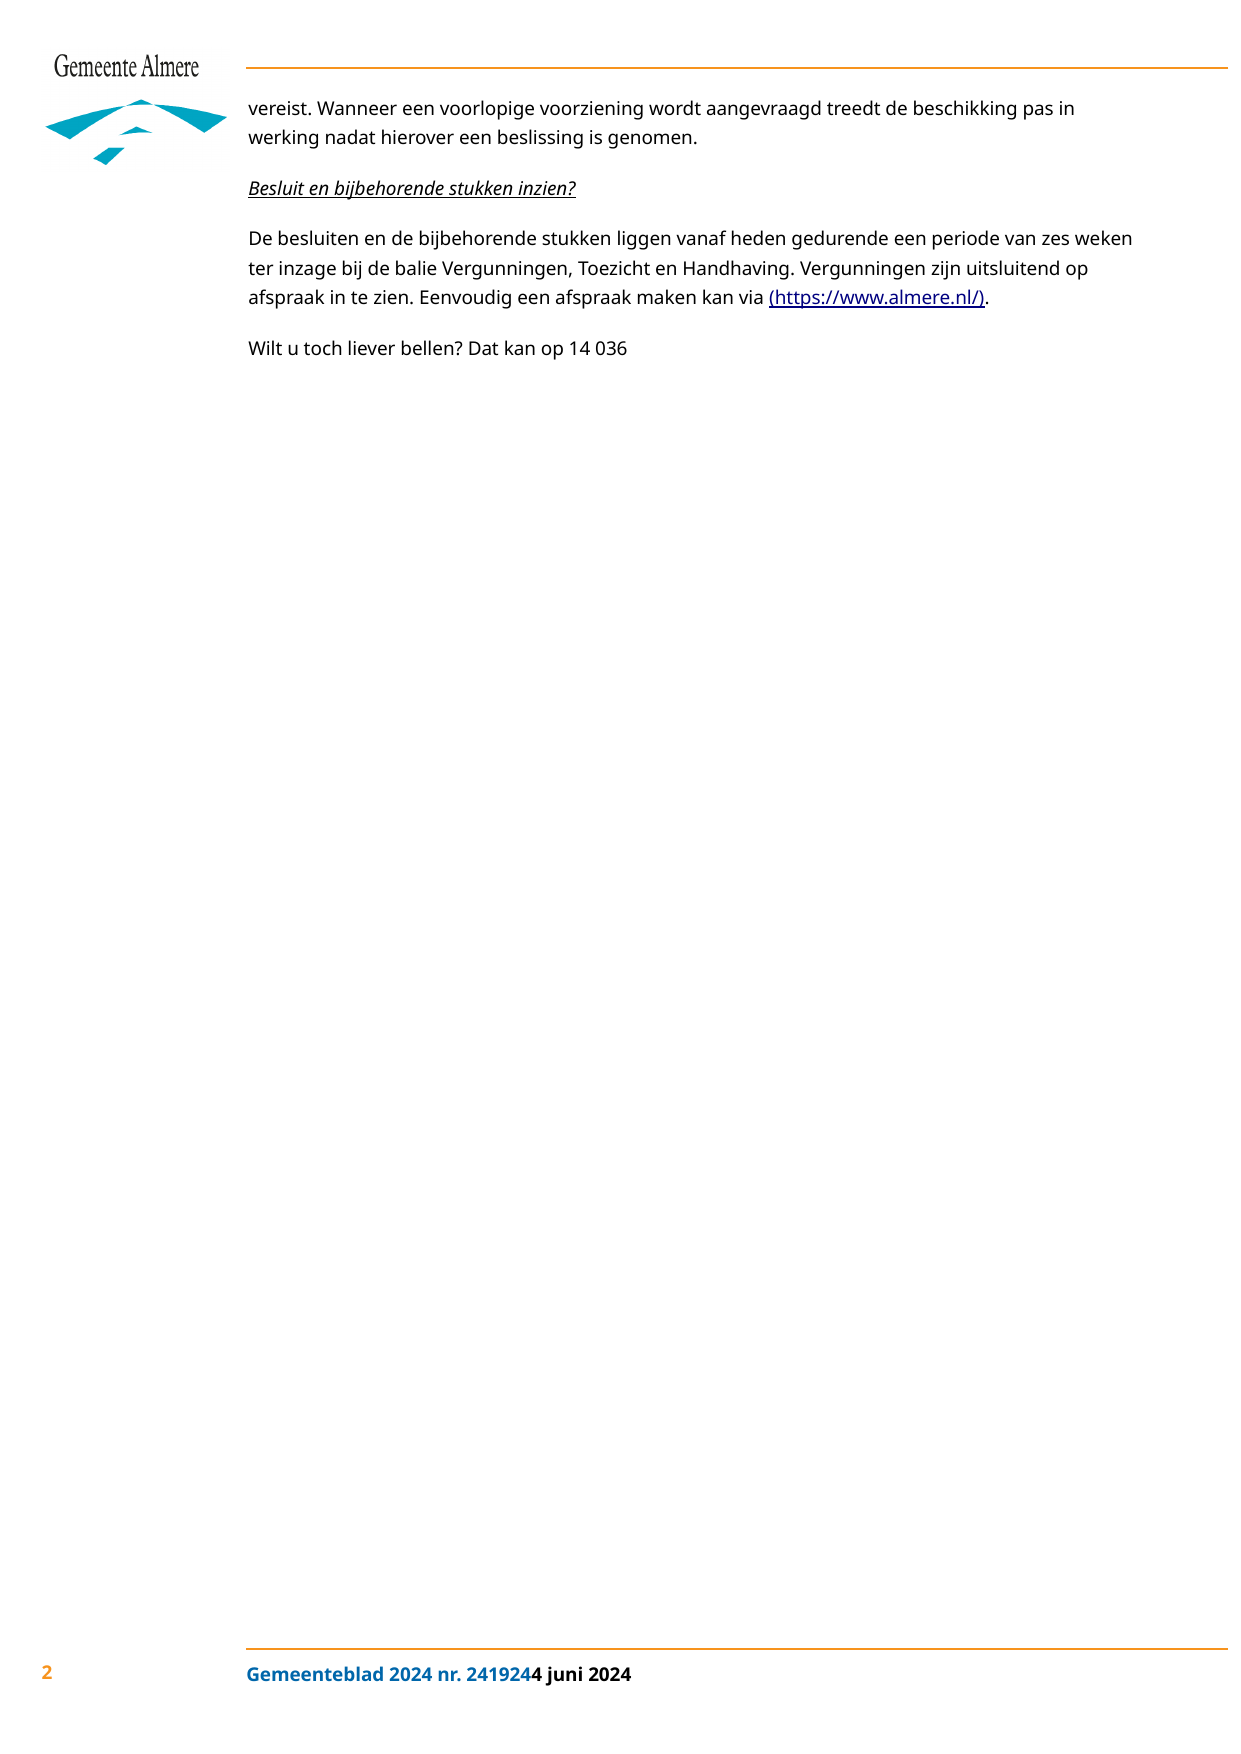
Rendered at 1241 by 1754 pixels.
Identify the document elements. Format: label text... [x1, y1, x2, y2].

text vereist. Wanneer een voorlopige voorziening wordt aangevraagd treedt de beschikking pas in werking nadat hierover een beslissing is genomen. [248, 95, 1152, 150]
picture [41, 47, 231, 172]
text Wilt u toch liever bellen? Dat kan op 14 036 [248, 335, 1152, 361]
text De besluiten en de bijbehorende stukken liggen vanaf heden gedurende een periode van zes weken ter inzage bij de balie Vergunningen, Toezicht en Handhaving. Vergunningen zijn uitsluitend op afspraak in te zien. Eenvoudig een afspraak maken kan via (https://www.almere.nl/). [248, 225, 1152, 310]
text Besluit en bijbehorende stukken inzien? [248, 175, 1152, 201]
